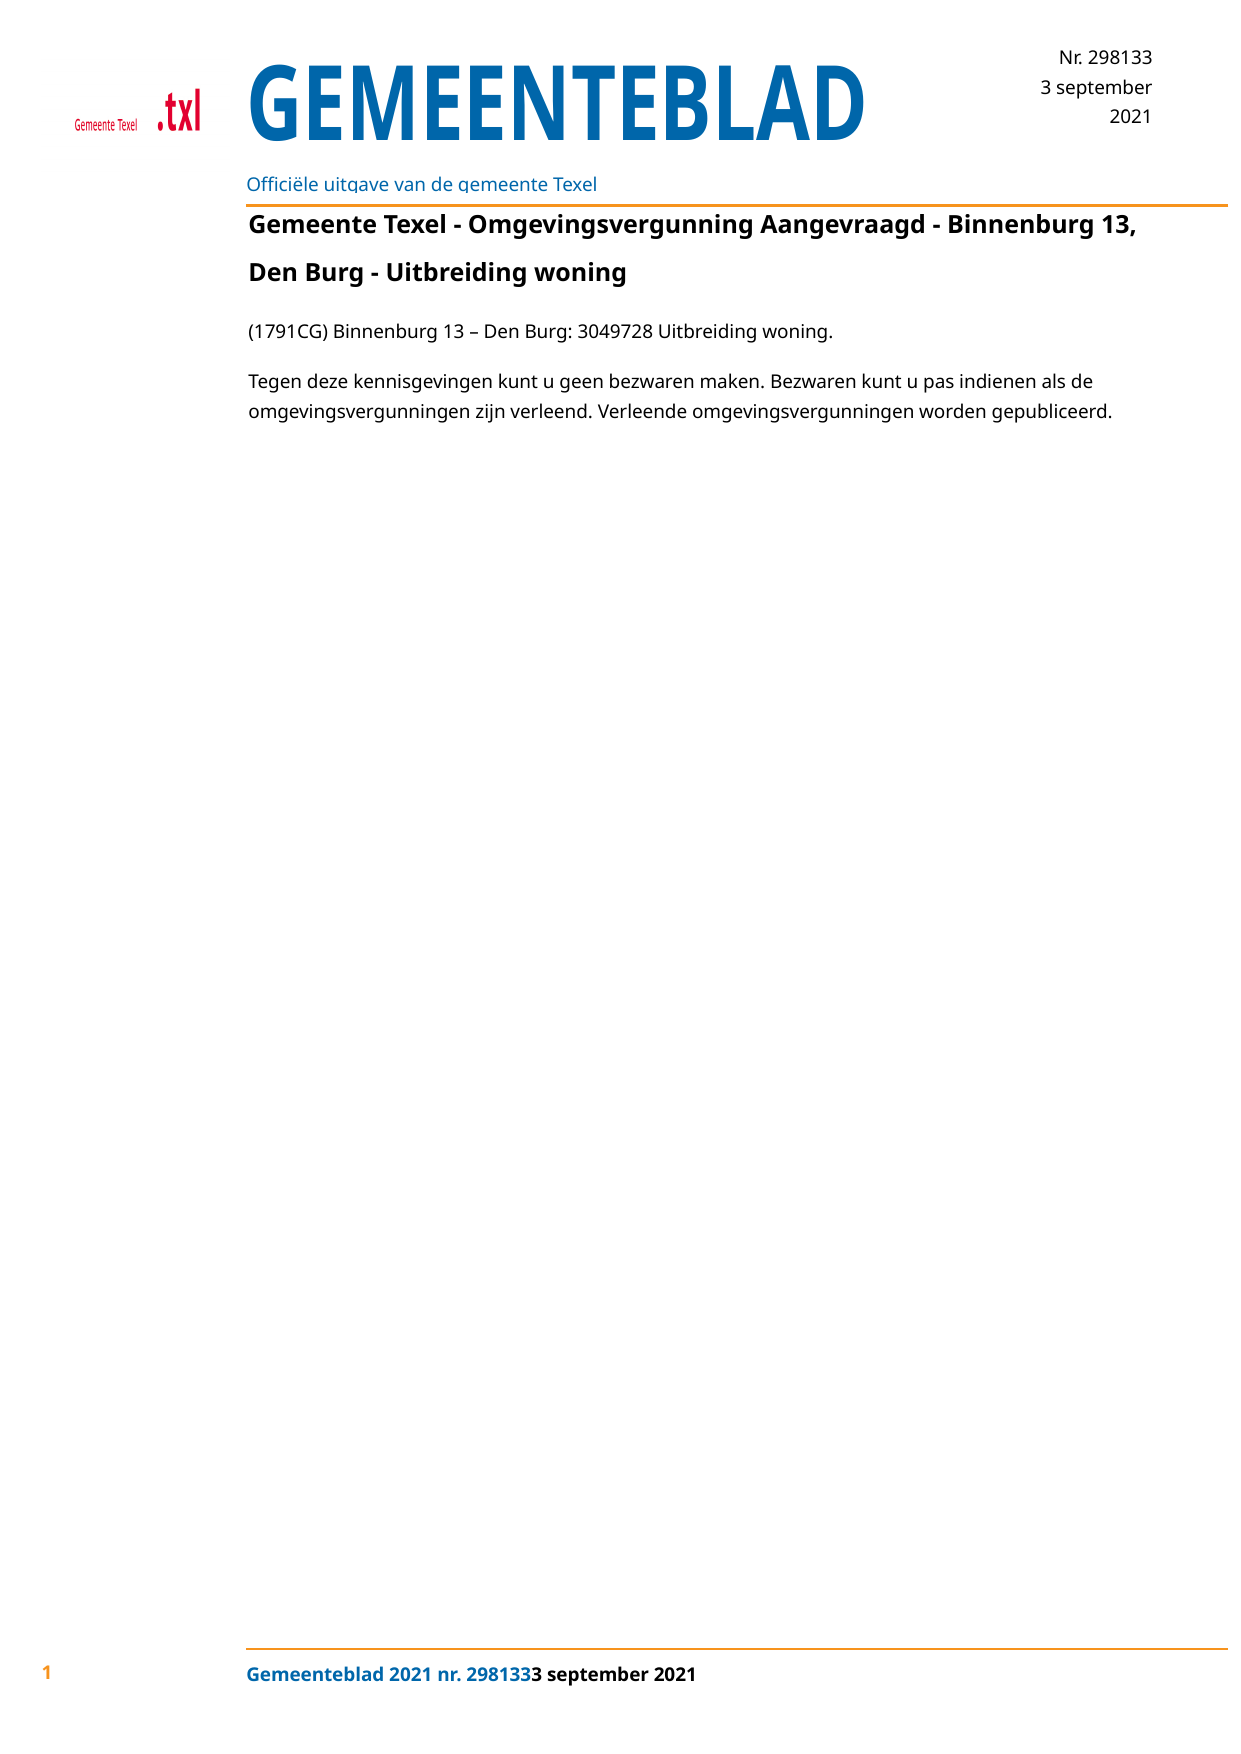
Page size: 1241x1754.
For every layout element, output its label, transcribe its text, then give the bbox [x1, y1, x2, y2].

text Tegen deze kennisgevingen kunt u geen bezwaren maken. Bezwaren kunt u pas indienen als de omgevingsvergunningen zijn verleend. Verleende omgevingsvergunningen worden gepubliceerd. [248, 368, 1152, 424]
text (1791CG) Binnenburg 13 – Den Burg: 3049728 Uitbreiding woning. [248, 318, 1152, 344]
picture [41, 47, 231, 172]
text Gemeente Texel - Omgevingsvergunning Aangevraagd - Binnenburg 13, Den Burg - Uitbreiding woning [248, 207, 1152, 288]
